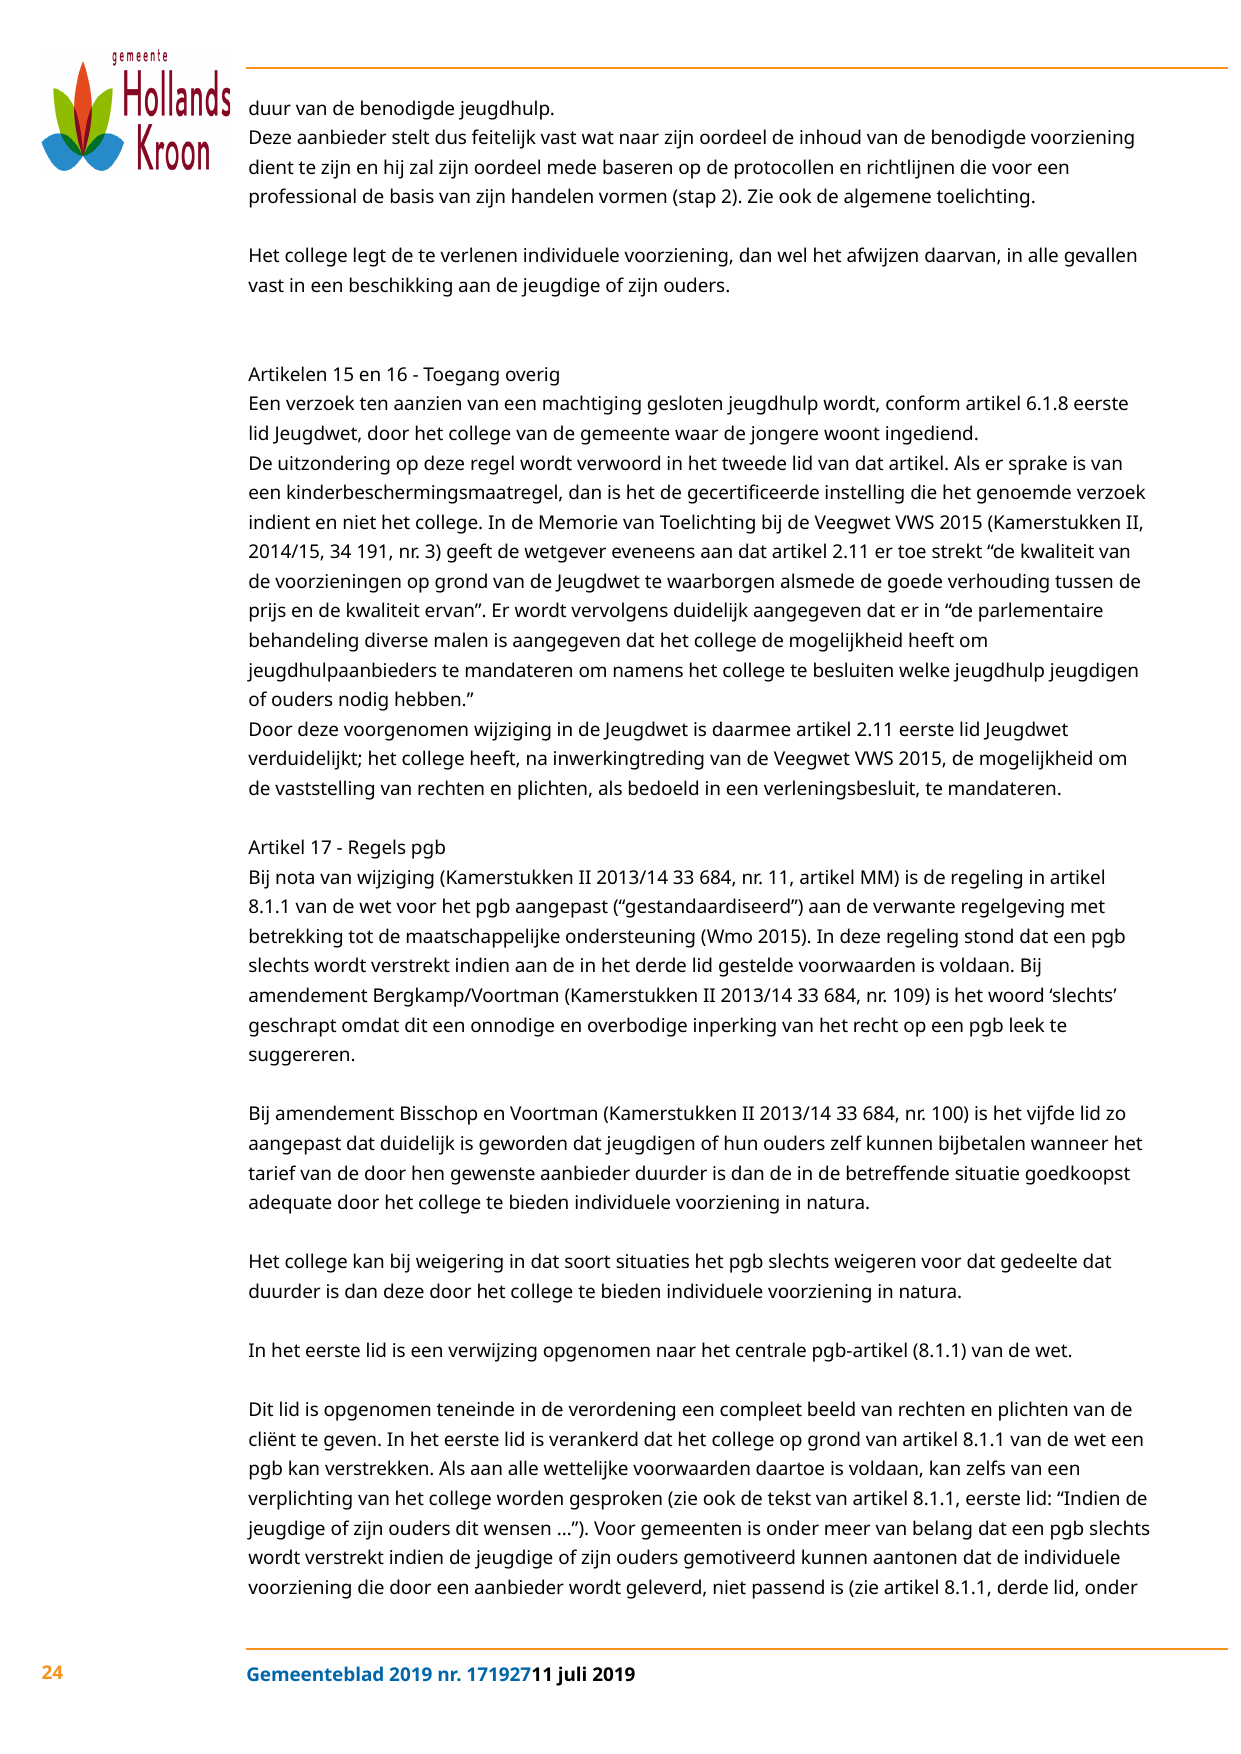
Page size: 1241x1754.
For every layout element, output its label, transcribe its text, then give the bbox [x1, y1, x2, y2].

text Het college kan bij weigering in dat soort situaties het pgb slechts weigeren voor dat gedeelte dat duurder is dan deze door het college te bieden individuele voorziening in natura. [248, 1248, 1152, 1304]
text duur van de benodigde jeugdhulp. [248, 95, 1152, 121]
text Het college legt de te verlenen individuele voorziening, dan wel het afwijzen daarvan, in alle gevallen vast in een beschikking aan de jeugdige of zijn ouders. [248, 243, 1152, 298]
text Artikelen 15 en 16 - Toegang overig [248, 361, 1152, 387]
text De uitzondering op deze regel wordt verwoord in het tweede lid van dat artikel. Als er sprake is van een kinderbeschermingsmaatregel, dan is het de gecertificeerde instelling die het genoemde verzoek indient en niet het college. In de Memorie van Toelichting bij de Veegwet VWS 2015 (Kamerstukken II, 2014/15, 34 191, nr. 3) geeft de wetgever eveneens aan dat artikel 2.11 er toe strekt “de kwaliteit van de voorzieningen op grond van de Jeugdwet te waarborgen alsmede de goede verhouding tussen de prijs en de kwaliteit ervan”. Er wordt vervolgens duidelijk aangegeven dat er in “de parlementaire behandeling diverse malen is aangegeven dat het college de mogelijkheid heeft om jeugdhulpaanbieders te mandateren om namens het college te besluiten welke jeugdhulp jeugdigen of ouders nodig hebben.” [248, 450, 1152, 712]
text Artikel 17 - Regels pgb [248, 834, 1152, 860]
text In het eerste lid is een verwijzing opgenomen naar het centrale pgb-artikel (8.1.1) van de wet. [248, 1337, 1152, 1363]
text Bij nota van wijziging (Kamerstukken II 2013/14 33 684, nr. 11, artikel MM) is de regeling in artikel 8.1.1 van de wet voor het pgb aangepast (“gestandaardiseerd”) aan de verwante regelgeving met betrekking tot de maatschappelijke ondersteuning (Wmo 2015). In deze regeling stond dat een pgb slechts wordt verstrekt indien aan de in het derde lid gestelde voorwaarden is voldaan. Bij amendement Bergkamp/Voortman (Kamerstukken II 2013/14 33 684, nr. 109) is het woord ‘slechts’ geschrapt omdat dit een onnodige en overbodige inperking van het recht op een pgb leek te suggereren. [248, 864, 1152, 1067]
text Bij amendement Bisschop en Voortman (Kamerstukken II 2013/14 33 684, nr. 100) is het vijfde lid zo aangepast dat duidelijk is geworden dat jeugdigen of hun ouders zelf kunnen bijbetalen wanneer het tarief van de door hen gewenste aanbieder duurder is dan de in de betreffende situatie goedkoopst adequate door het college te bieden individuele voorziening in natura. [248, 1101, 1152, 1215]
picture [41, 47, 231, 172]
text Een verzoek ten aanzien van een machtiging gesloten jeugdhulp wordt, conform artikel 6.1.8 eerste lid Jeugdwet, door het college van de gemeente waar de jongere woont ingediend. [248, 391, 1152, 446]
text Deze aanbieder stelt dus feitelijk vast wat naar zijn oordeel de inhoud van de benodigde voorziening dient te zijn en hij zal zijn oordeel mede baseren op de protocollen en richtlijnen die voor een professional de basis van zijn handelen vormen (stap 2). Zie ook de algemene toelichting. [248, 124, 1152, 209]
text Dit lid is opgenomen teneinde in de verordening een compleet beeld van rechten en plichten van de cliënt te geven. In het eerste lid is verankerd dat het college op grond van artikel 8.1.1 van de wet een pgb kan verstrekken. Als aan alle wettelijke voorwaarden daartoe is voldaan, kan zelfs van een verplichting van het college worden gesproken (zie ook de tekst van artikel 8.1.1, eerste lid: “Indien de jeugdige of zijn ouders dit wensen …”). Voor gemeenten is onder meer van belang dat een pgb slechts wordt verstrekt indien de jeugdige of zijn ouders gemotiveerd kunnen aantonen dat de individuele voorziening die door een aanbieder wordt geleverd, niet passend is (zie artikel 8.1.1, derde lid, onder [248, 1396, 1152, 1600]
text Door deze voorgenomen wijziging in de Jeugdwet is daarmee artikel 2.11 eerste lid Jeugdwet verduidelijkt; het college heeft, na inwerkingtreding van de Veegwet VWS 2015, de mogelijkheid om de vaststelling van rechten en plichten, als bedoeld in een verleningsbesluit, te mandateren. [248, 716, 1152, 801]
